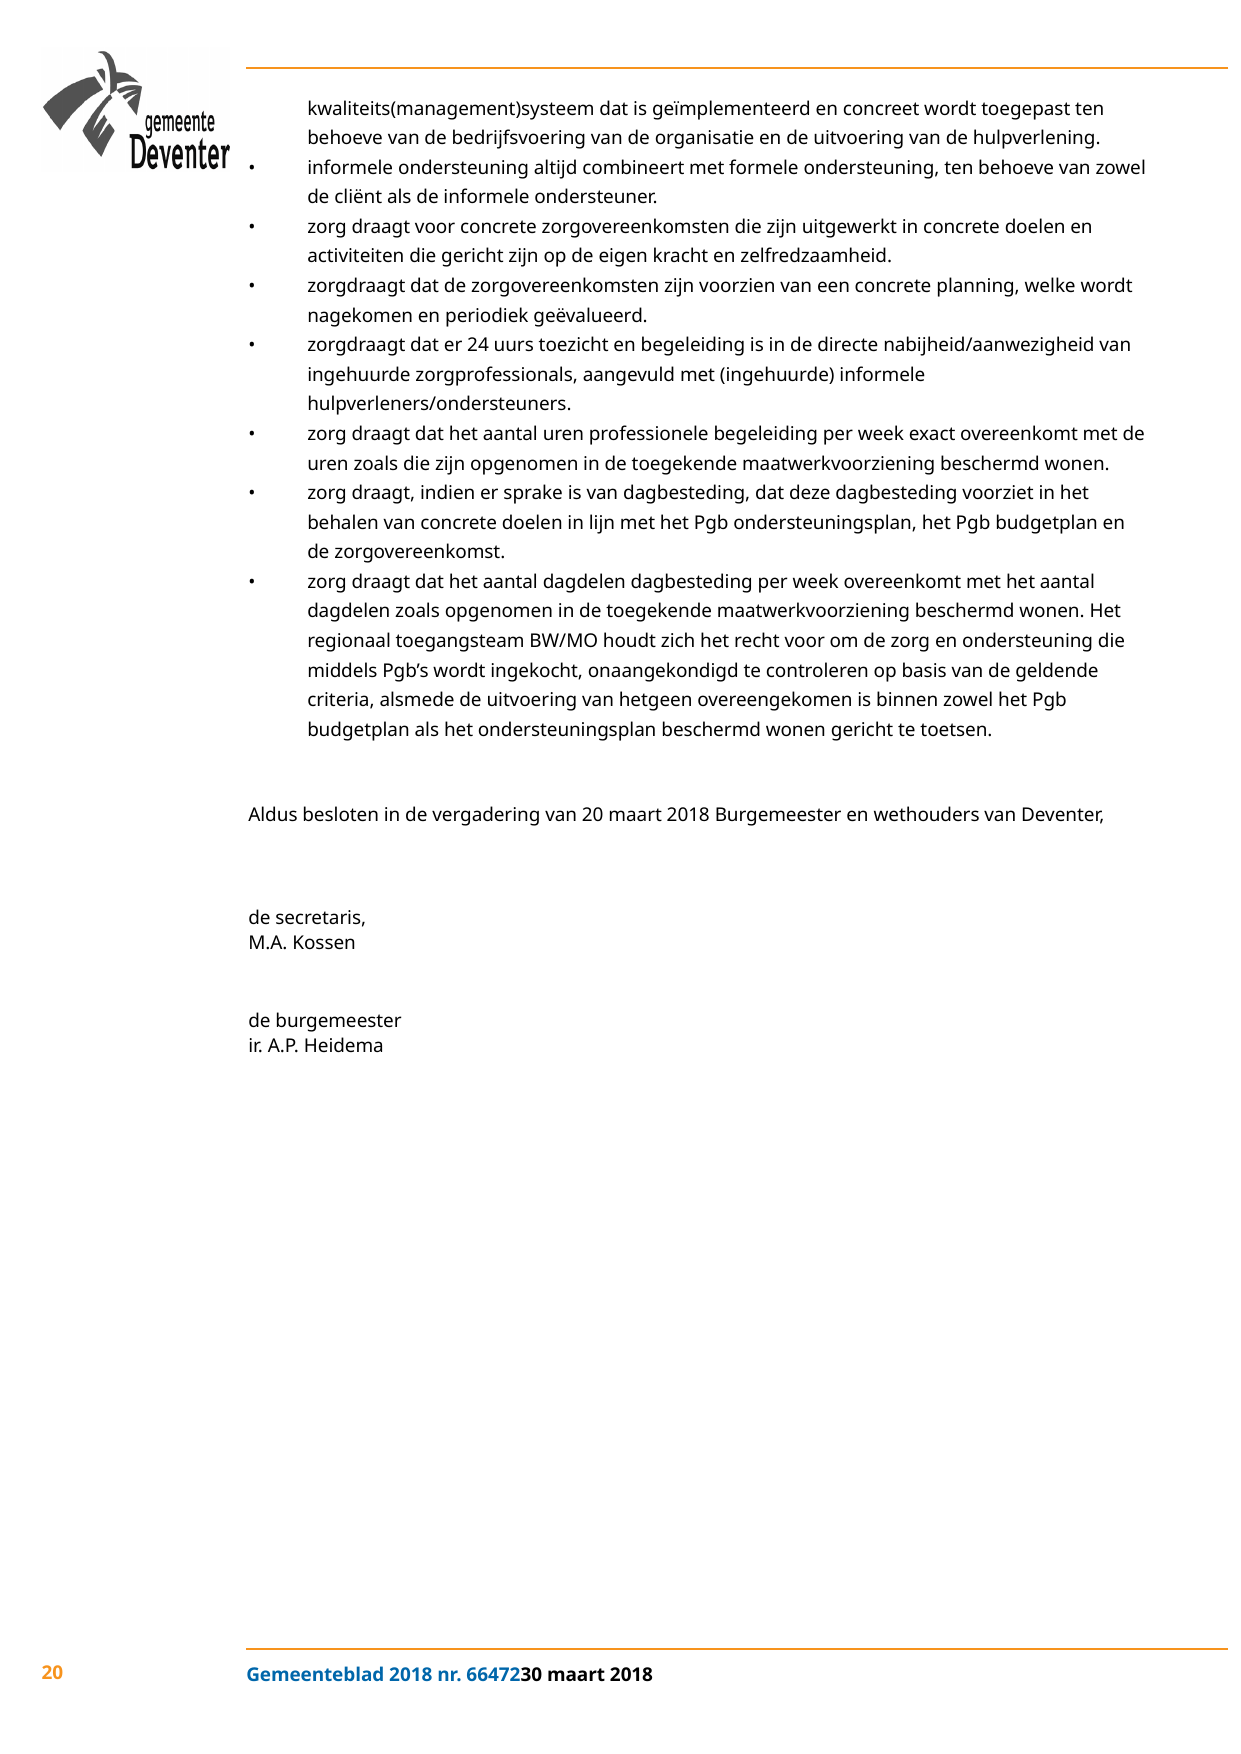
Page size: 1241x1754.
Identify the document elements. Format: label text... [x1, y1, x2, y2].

list informele ondersteuning altijd combineert met formele ondersteuning, ten behoeve van zowel de cliënt als de informele ondersteuner. [248, 154, 1152, 209]
list zorgdraagt dat er 24 uurs toezicht en begeleiding is in de directe nabijheid/aanwezigheid van ingehuurde zorgprofessionals, aangevuld met (ingehuurde) informele hulpverleners/ondersteuners. [248, 331, 1152, 416]
list zorg draagt dat het aantal dagdelen dagbesteding per week overeenkomt met het aantal dagdelen zoals opgenomen in de toegekende maatwerkvoorziening beschermd wonen. Het regionaal toegangsteam BW/MO houdt zich het recht voor om de zorg en ondersteuning die middels Pgb’s wordt ingekocht, onaangekondigd te controleren op basis van de geldende criteria, alsmede de uitvoering van hetgeen overeengekomen is binnen zowel het Pgb budgetplan als het ondersteuningsplan beschermd wonen gericht te toetsen. [248, 568, 1152, 742]
list zorg draagt, indien er sprake is van dagbesteding, dat deze dagbesteding voorziet in het behalen van concrete doelen in lijn met het Pgb ondersteuningsplan, het Pgb budgetplan en de zorgovereenkomst. [248, 479, 1152, 564]
picture [41, 47, 231, 172]
text de secretaris, [248, 904, 1152, 929]
text M.A. Kossen [248, 929, 1152, 955]
list zorg draagt dat het aantal uren professionele begeleiding per week exact overeenkomt met de uren zoals die zijn opgenomen in de toegekende maatwerkvoorziening beschermd wonen. [248, 420, 1152, 476]
list kwaliteits(management)systeem dat is geïmplementeerd en concreet wordt toegepast ten behoeve van de bedrijfsvoering van de organisatie en de uitvoering van de hulpverlening. [248, 95, 1152, 150]
list zorgdraagt dat de zorgovereenkomsten zijn voorzien van een concrete planning, welke wordt nagekomen en periodiek geëvalueerd. [248, 272, 1152, 328]
text de burgemeester [248, 1007, 1152, 1032]
list zorg draagt voor concrete zorgovereenkomsten die zijn uitgewerkt in concrete doelen en activiteiten die gericht zijn op de eigen kracht en zelfredzaamheid. [248, 213, 1152, 268]
text Aldus besloten in de vergadering van 20 maart 2018 Burgemeester en wethouders van Deventer, [248, 801, 1152, 827]
text ir. A.P. Heidema [248, 1032, 1152, 1058]
